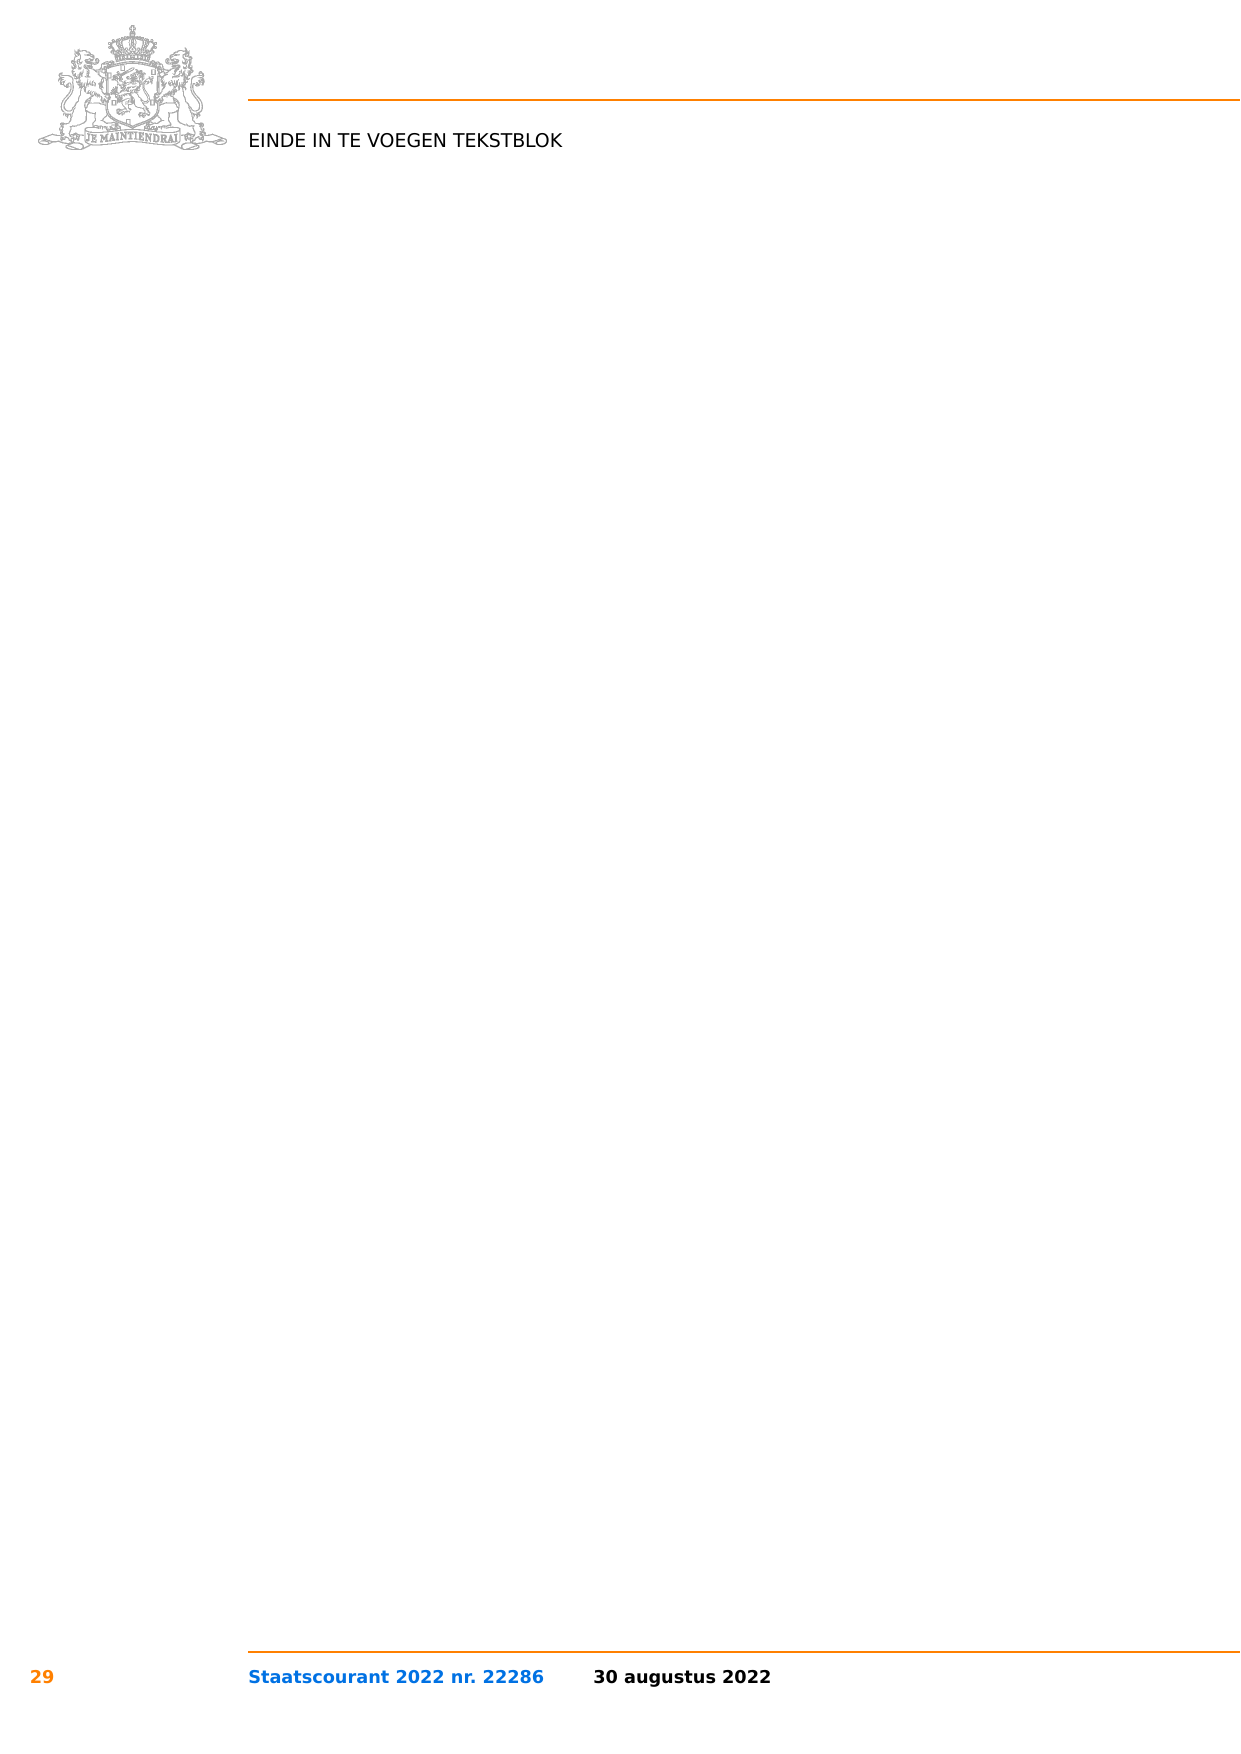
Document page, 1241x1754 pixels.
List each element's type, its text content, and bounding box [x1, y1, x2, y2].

picture [38, 25, 227, 150]
text EINDE IN TE VOEGEN TEKSTBLOK [248, 130, 1163, 152]
